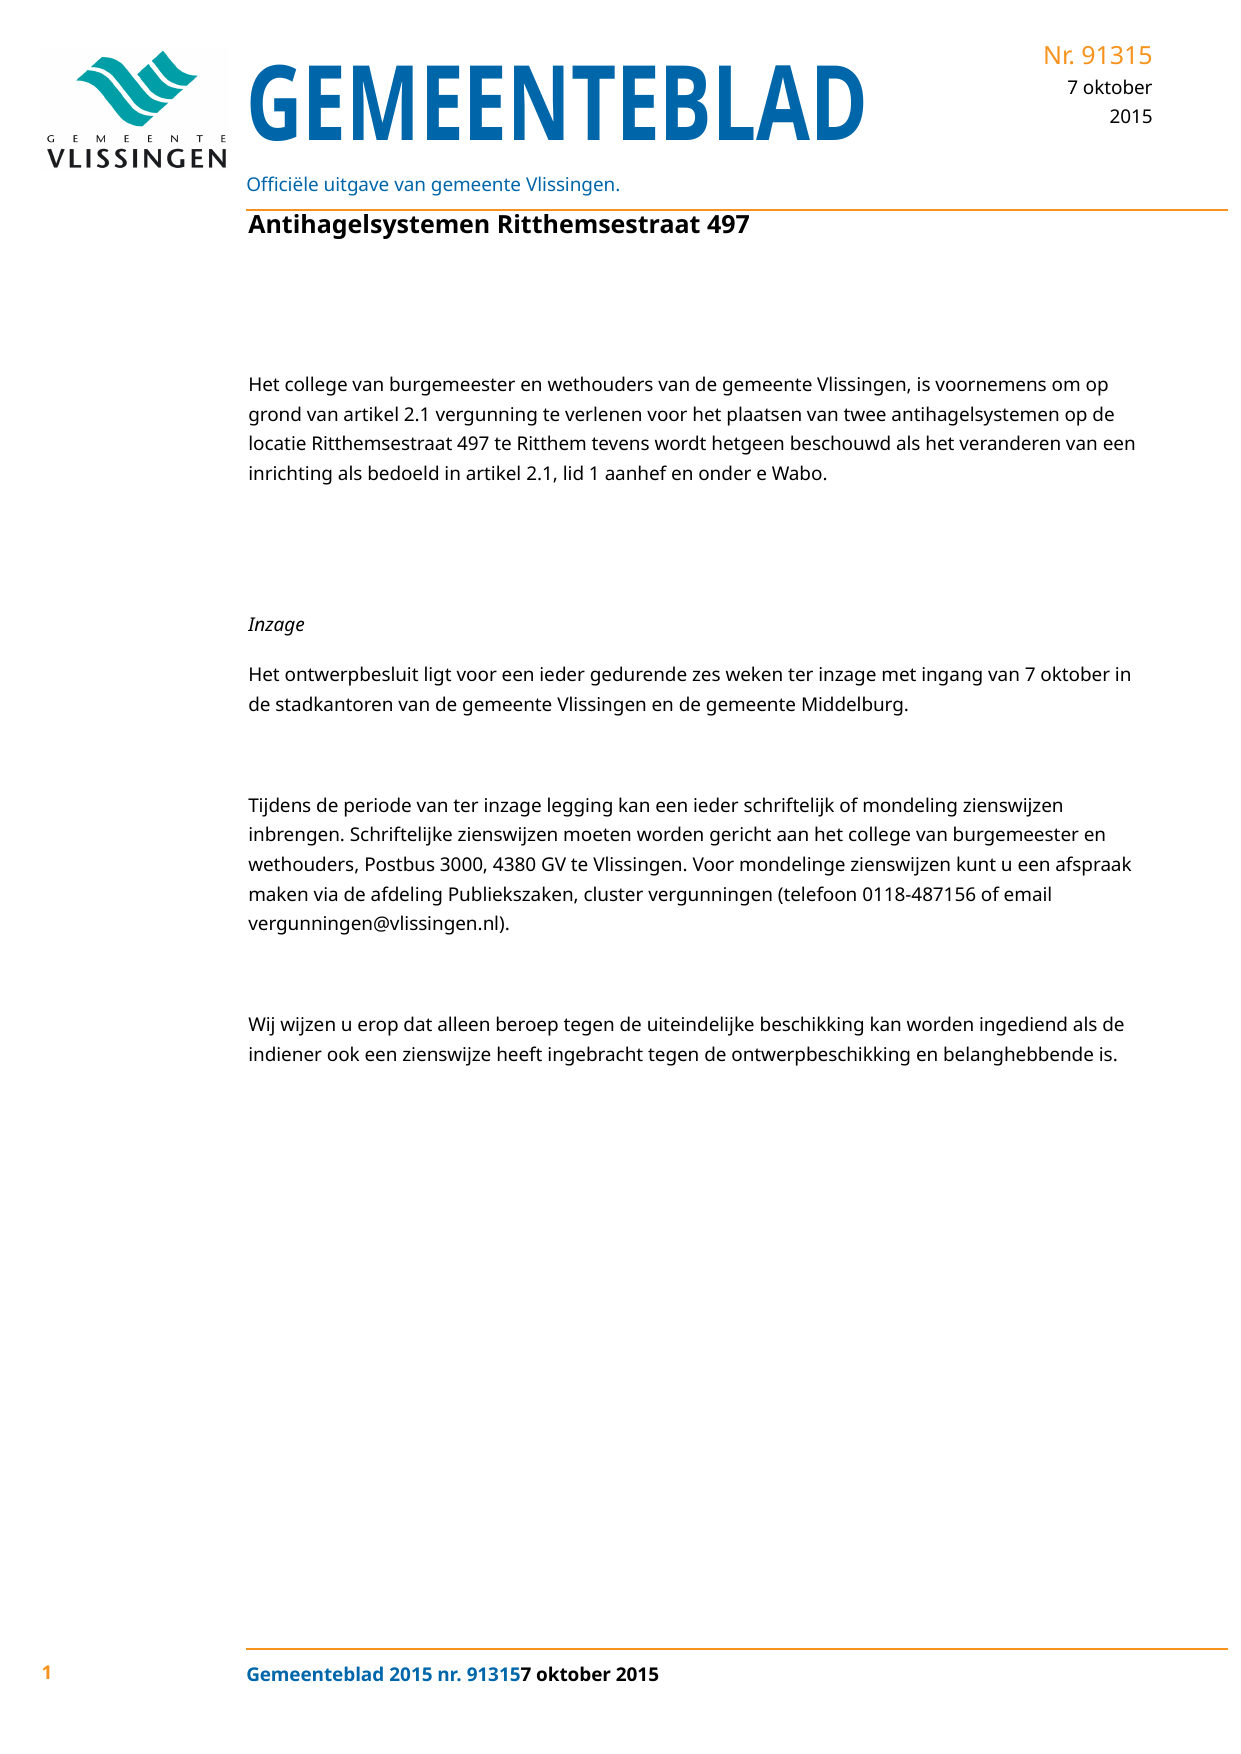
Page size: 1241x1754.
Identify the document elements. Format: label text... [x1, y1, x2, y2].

text Antihagelsystemen Ritthemsestraat 497 [248, 211, 1152, 241]
text Het ontwerpbesluit ligt voor een ieder gedurende zes weken ter inzage met ingang van 7 oktober in de stadkantoren van de gemeente Vlissingen en de gemeente Middelburg. [248, 662, 1152, 717]
text Tijdens de periode van ter inzage legging kan een ieder schriftelijk of mondeling zienswijzen inbrengen. Schriftelijke zienswijzen moeten worden gericht aan het college van burgemeester en wethouders, Postbus 3000, 4380 GV te Vlissingen. Voor mondelinge zienswijzen kunt u een afspraak maken via de afdeling Publiekszaken, cluster vergunningen (telefoon 0118-487156 of email vergunningen@vlissingen.nl). [248, 792, 1152, 936]
text Inzage [248, 611, 1152, 637]
text Het college van burgemeester en wethouders van de gemeente Vlissingen, is voornemens om op grond van artikel 2.1 vergunning te verlenen voor het plaatsen van twee antihagelsystemen op de locatie Ritthemsestraat 497 te Ritthem tevens wordt hetgeen beschouwd als het veranderen van een inrichting als bedoeld in artikel 2.1, lid 1 aanhef en onder e Wabo. [248, 371, 1152, 486]
text Wij wijzen u erop dat alleen beroep tegen de uiteindelijke beschikking kan worden ingediend als de indiener ook een zienswijze heeft ingebracht tegen de ontwerpbeschikking en belanghebbende is. [248, 1011, 1152, 1066]
picture [41, 47, 231, 172]
